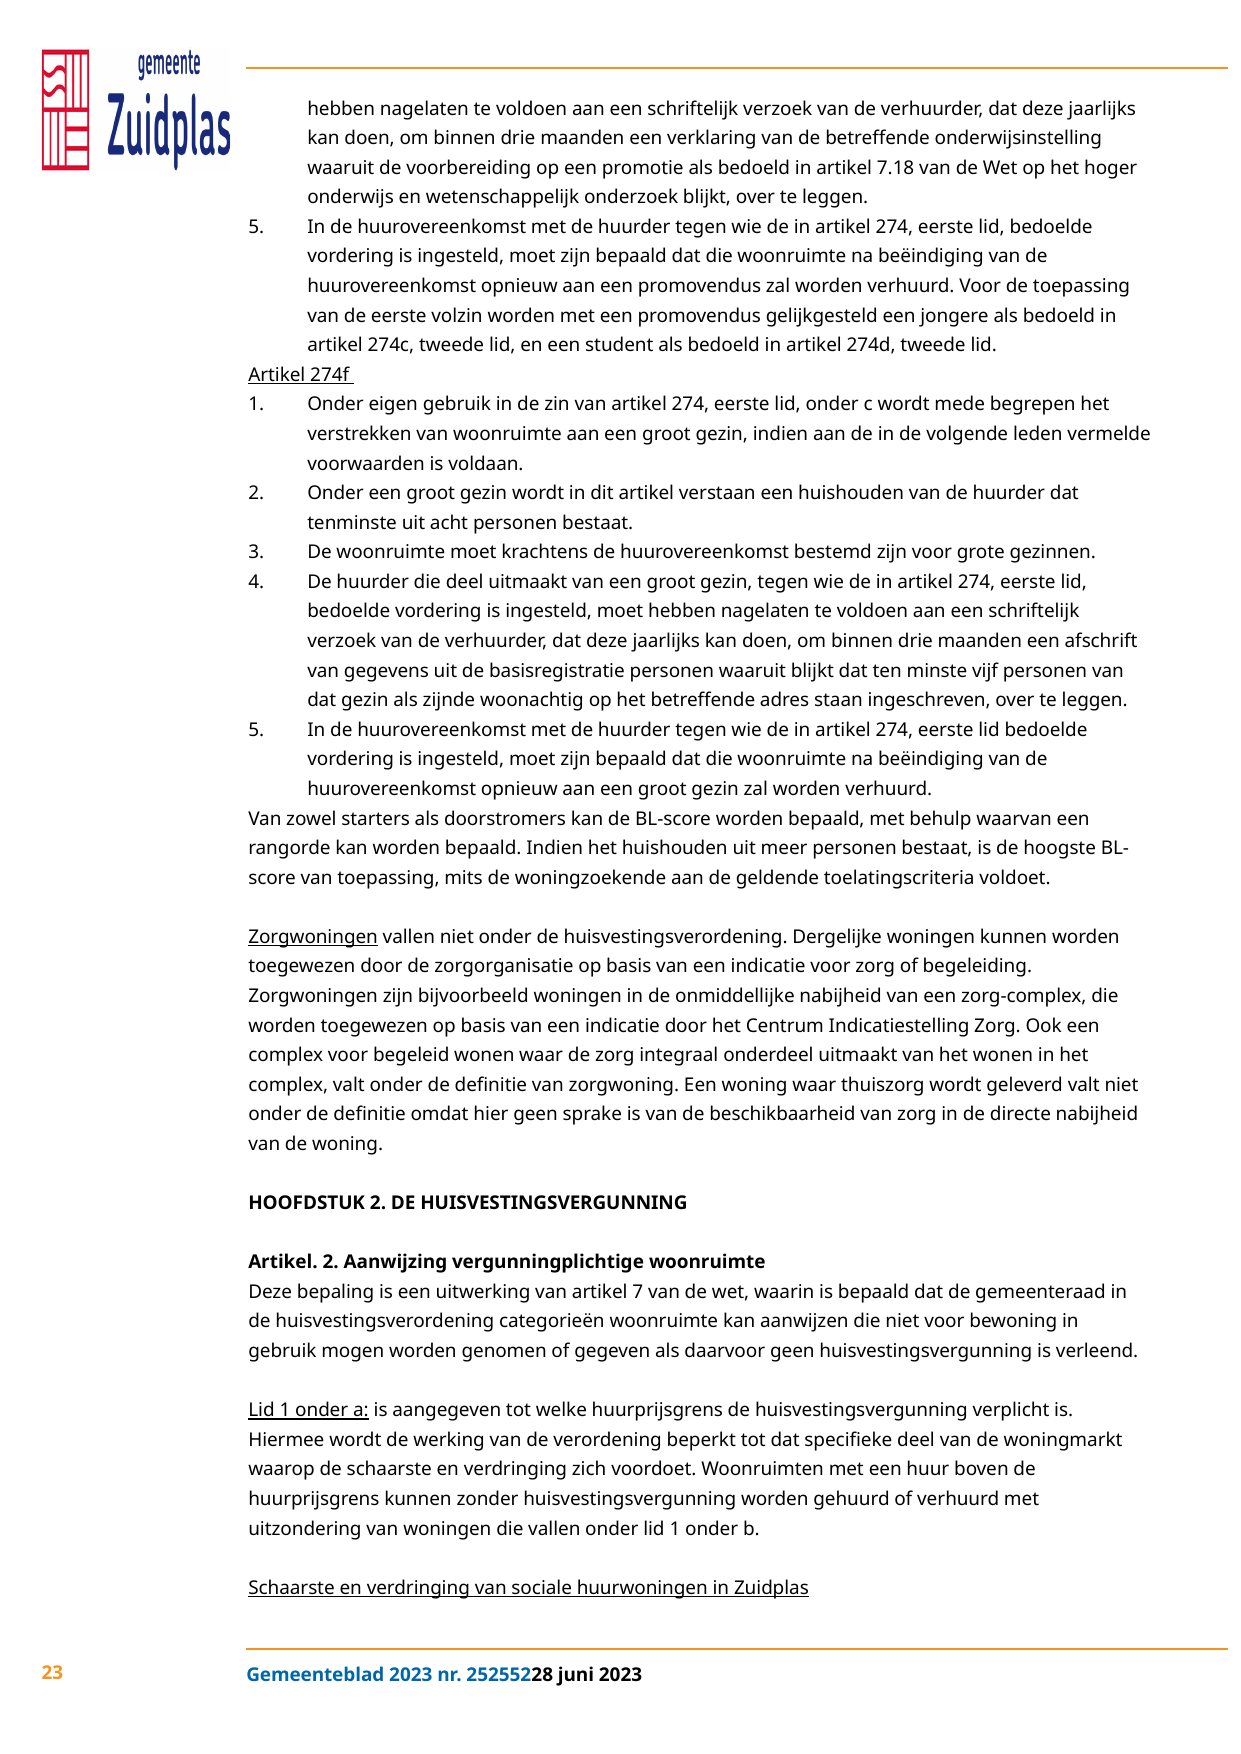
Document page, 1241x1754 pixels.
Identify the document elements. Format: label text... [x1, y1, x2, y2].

text Van zowel starters als doorstromers kan de BL-score worden bepaald, met behulp waarvan een rangorde kan worden bepaald. Indien het huishouden uit meer personen bestaat, is de hoogste BL-score van toepassing, mits de woningzoekende aan de geldende toelatingscriteria voldoet. [248, 805, 1152, 890]
text Artikel. 2. Aanwijzing vergunningplichtige woonruimte [248, 1248, 1152, 1274]
text Lid 1 onder a: is aangegeven tot welke huurprijsgrens de huisvestingsvergunning verplicht is. Hiermee wordt de werking van de verordening beperkt tot dat specifieke deel van de woningmarkt waarop de schaarste en verdringing zich voordoet. Woonruimten met een huur boven de huurprijsgrens kunnen zonder huisvestingsvergunning worden gehuurd of verhuurd met uitzondering van woningen die vallen onder lid 1 onder b. [248, 1396, 1152, 1541]
list hebben nagelaten te voldoen aan een schriftelijk verzoek van de verhuurder, dat deze jaarlijks kan doen, om binnen drie maanden een verklaring van de betreffende onderwijsinstelling waaruit de voorbereiding op een promotie als bedoeld in artikel 7.18 van de Wet op het hoger onderwijs en wetenschappelijk onderzoek blijkt, over te leggen. [248, 95, 1152, 209]
text Deze bepaling is een uitwerking van artikel 7 van de wet, waarin is bepaald dat de gemeenteraad in de huisvestingsverordening categorieën woonruimte kan aanwijzen die niet voor bewoning in gebruik mogen worden genomen of gegeven als daarvoor geen huisvestingsvergunning is verleend. [248, 1278, 1152, 1363]
list In de huurovereenkomst met de huurder tegen wie de in artikel 274, eerste lid, bedoelde vordering is ingesteld, moet zijn bepaald dat die woonruimte na beëindiging van de huurovereenkomst opnieuw aan een promovendus zal worden verhuurd. Voor de toepassing van de eerste volzin worden met een promovendus gelijkgesteld een jongere als bedoeld in artikel 274c, tweede lid, en een student als bedoeld in artikel 274d, tweede lid. [248, 213, 1152, 357]
picture [41, 47, 231, 172]
text Artikel 274f [248, 361, 1152, 387]
list Onder een groot gezin wordt in dit artikel verstaan een huishouden van de huurder dat tenminste uit acht personen bestaat. [248, 479, 1152, 535]
text HOOFDSTUK 2. DE HUISVESTINGSVERGUNNING [248, 1189, 1152, 1215]
list De huurder die deel uitmaakt van een groot gezin, tegen wie de in artikel 274, eerste lid, bedoelde vordering is ingesteld, moet hebben nagelaten te voldoen aan een schriftelijk verzoek van de verhuurder, dat deze jaarlijks kan doen, om binnen drie maanden een afschrift van gegevens uit de basisregistratie personen waaruit blijkt dat ten minste vijf personen van dat gezin als zijnde woonachtig op het betreffende adres staan ingeschreven, over te leggen. [248, 568, 1152, 712]
text Schaarste en verdringing van sociale huurwoningen in Zuidplas [248, 1574, 1152, 1600]
list In de huurovereenkomst met de huurder tegen wie de in artikel 274, eerste lid bedoelde vordering is ingesteld, moet zijn bepaald dat die woonruimte na beëindiging van de huurovereenkomst opnieuw aan een groot gezin zal worden verhuurd. [248, 716, 1152, 801]
list De woonruimte moet krachtens de huurovereenkomst bestemd zijn voor grote gezinnen. [248, 538, 1152, 564]
text Zorgwoningen vallen niet onder de huisvestingsverordening. Dergelijke woningen kunnen worden toegewezen door de zorgorganisatie op basis van een indicatie voor zorg of begeleiding. Zorgwoningen zijn bijvoorbeeld woningen in de onmiddellijke nabijheid van een zorg-complex, die worden toegewezen op basis van een indicatie door het Centrum Indicatiestelling Zorg. Ook een complex voor begeleid wonen waar de zorg integraal onderdeel uitmaakt van het wonen in het complex, valt onder de definitie van zorgwoning. Een woning waar thuiszorg wordt geleverd valt niet onder de definitie omdat hier geen sprake is van de beschikbaarheid van zorg in de directe nabijheid van de woning. [248, 923, 1152, 1156]
list Onder eigen gebruik in de zin van artikel 274, eerste lid, onder c wordt mede begrepen het verstrekken van woonruimte aan een groot gezin, indien aan de in de volgende leden vermelde voorwaarden is voldaan. [248, 391, 1152, 476]
